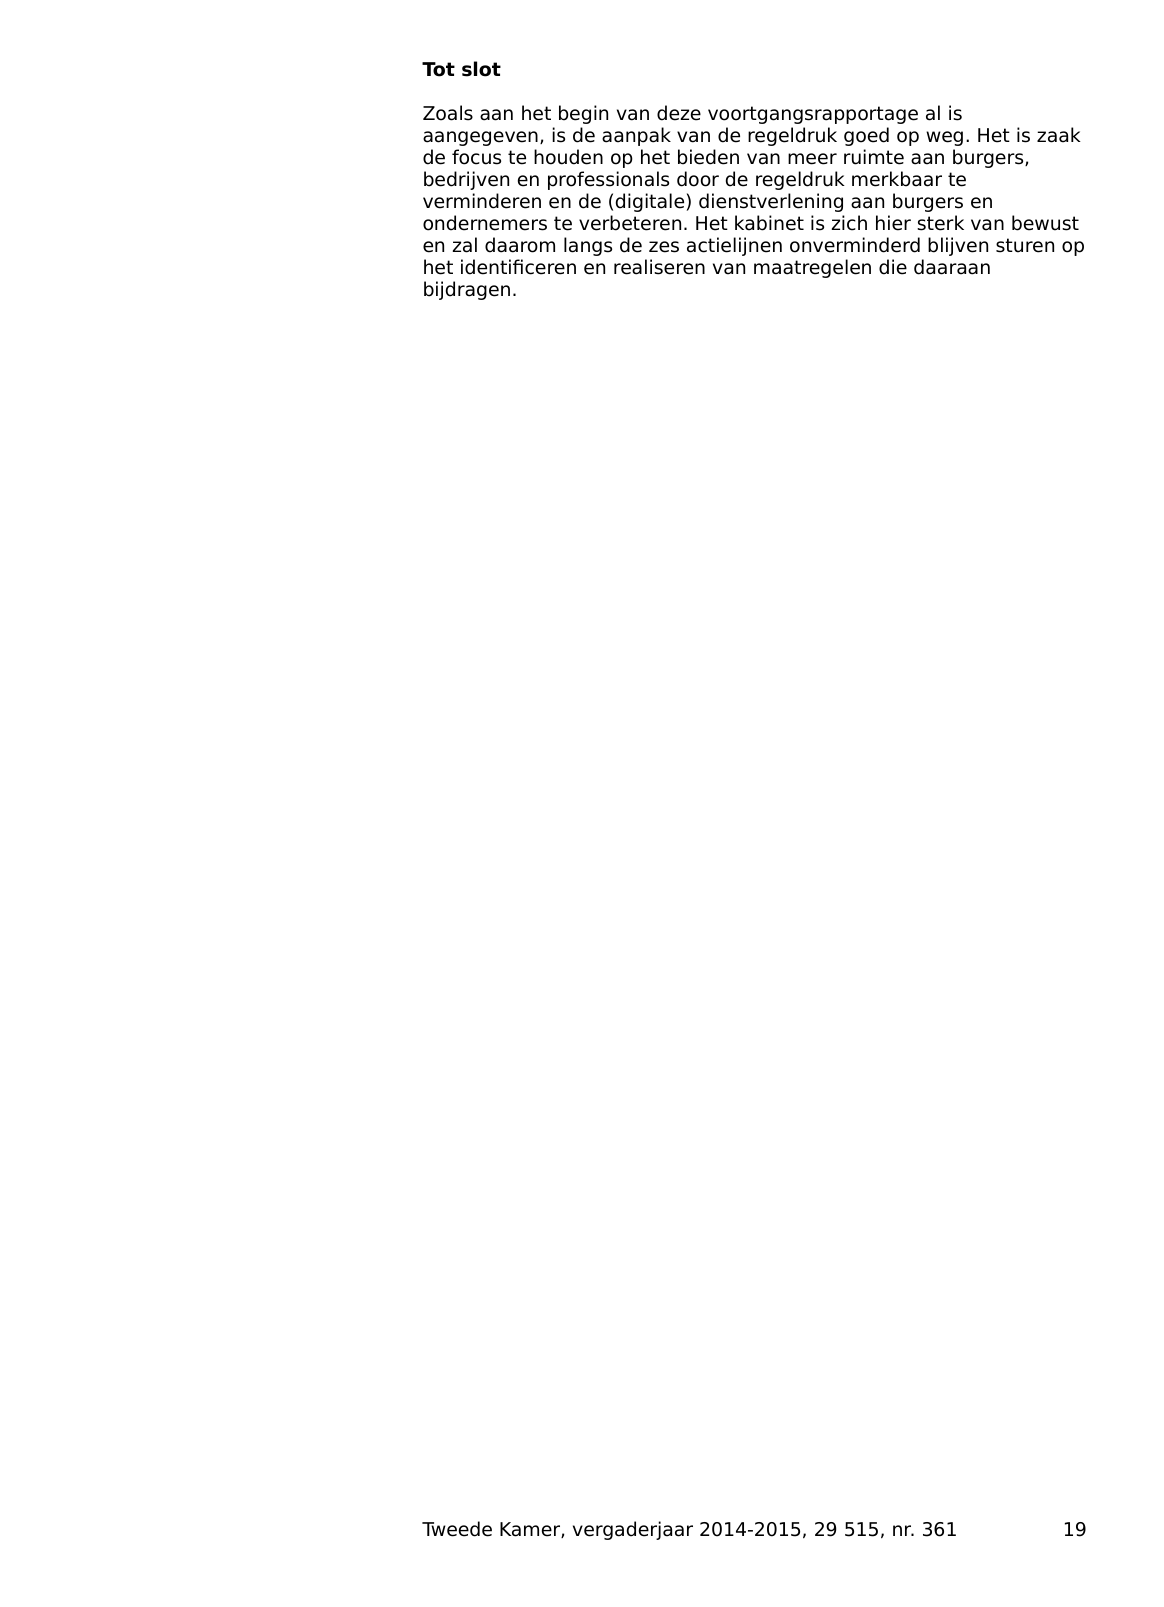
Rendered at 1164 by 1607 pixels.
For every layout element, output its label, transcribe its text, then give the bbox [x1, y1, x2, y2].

text Zoals aan het begin van deze voortgangsrapportage al is aangegeven, is de aanpak van de regeldruk goed op weg. Het is zaak de focus te houden op het bieden van meer ruimte aan burgers, bedrijven en professionals door de regeldruk merkbaar te verminderen en de (digitale) dienstverlening aan burgers en ondernemers te verbeteren. Het kabinet is zich hier sterk van bewust en zal daarom langs de zes actielijnen onverminderd blijven sturen op het identificeren en realiseren van maatregelen die daaraan bijdragen. [422, 103, 1087, 301]
subtitle Tot slot [422, 59, 1087, 81]
